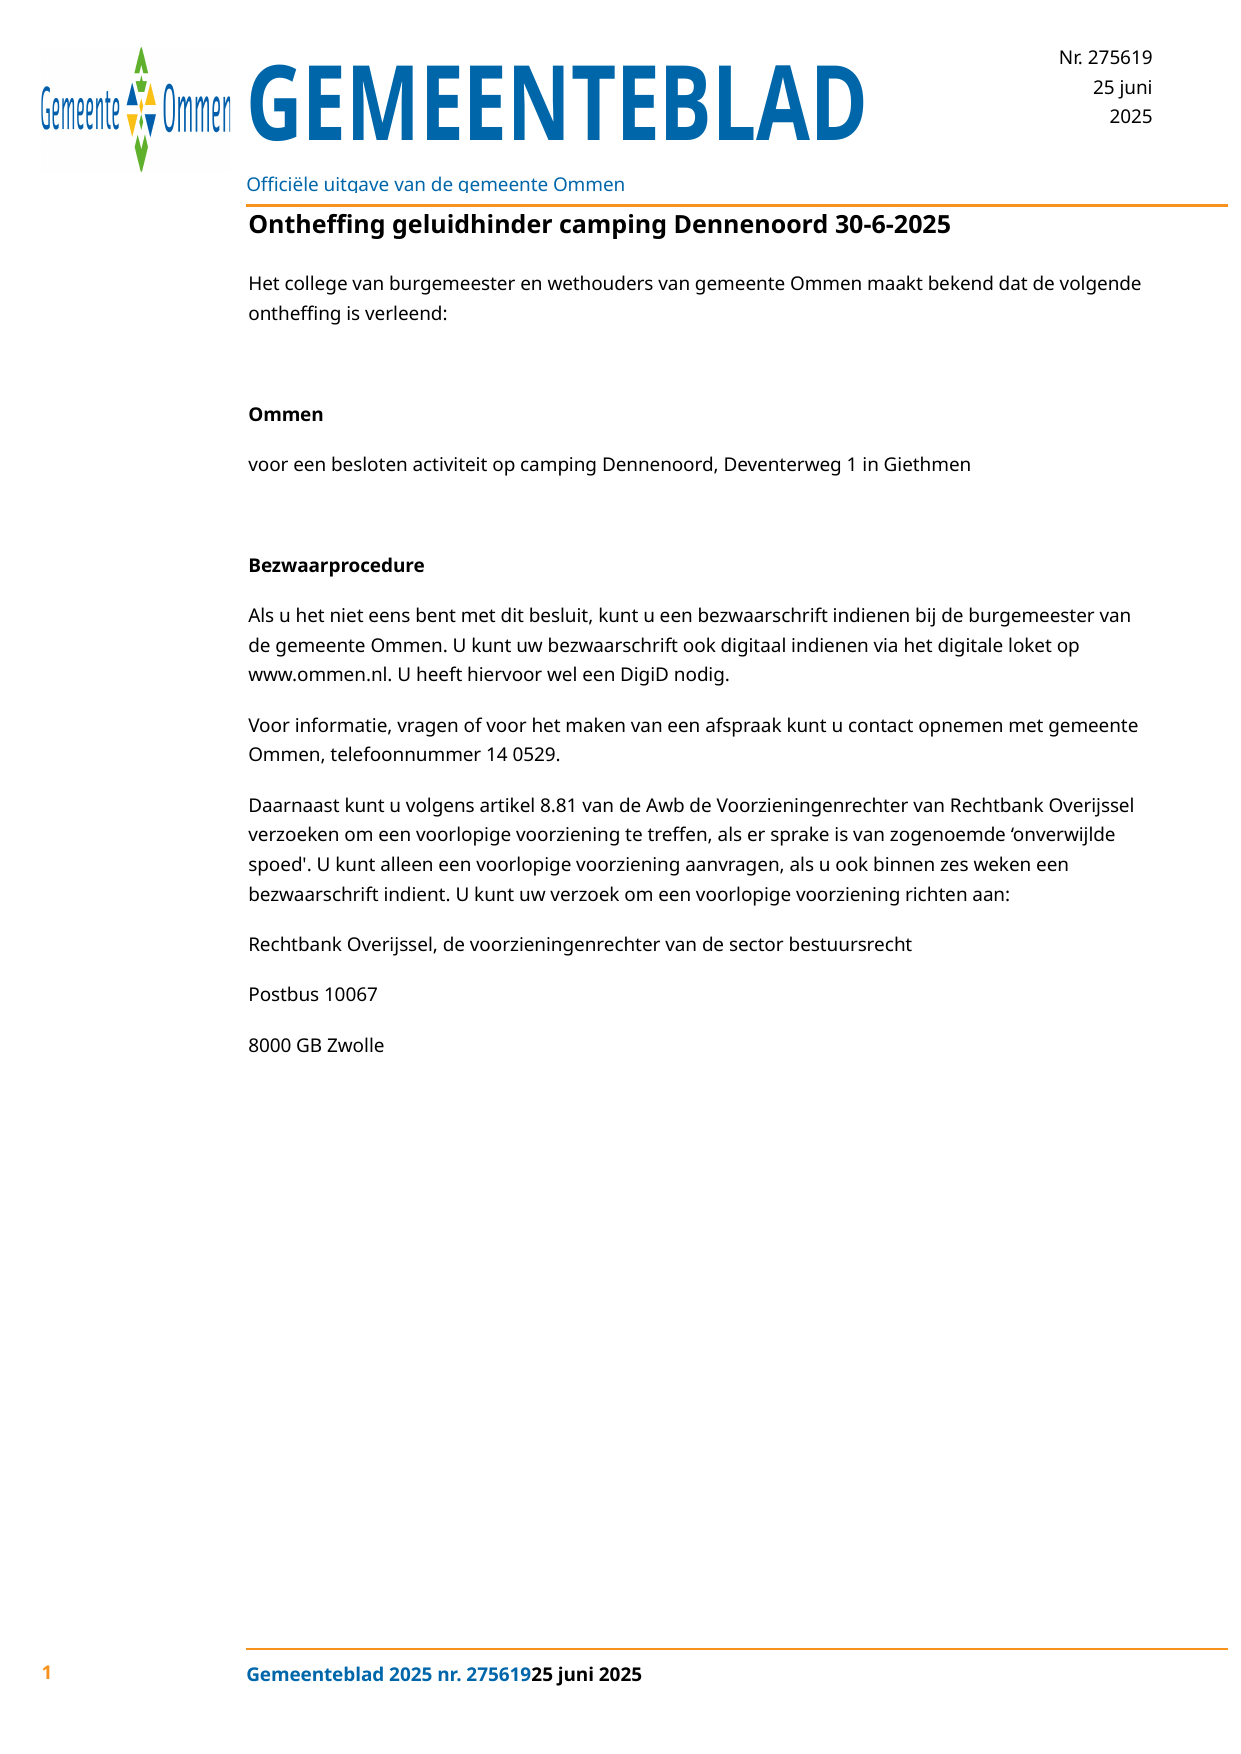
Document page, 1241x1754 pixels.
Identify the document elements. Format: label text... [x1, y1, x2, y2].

text Als u het niet eens bent met dit besluit, kunt u een bezwaarschrift indienen bij de burgemeester van de gemeente Ommen. U kunt uw bezwaarschrift ook digitaal indienen via het digitale loket op www.ommen.nl. U heeft hiervoor wel een DigiD nodig. [248, 602, 1152, 687]
picture [41, 47, 231, 172]
text Daarnaast kunt u volgens artikel 8.81 van de Awb de Voorzieningenrechter van Rechtbank Overijssel verzoeken om een voorlopige voorziening te treffen, als er sprake is van zogenoemde ‘onverwijlde spoed'. U kunt alleen een voorlopige voorziening aanvragen, als u ook binnen zes weken een bezwaarschrift indient. U kunt uw verzoek om een voorlopige voorziening richten aan: [248, 792, 1152, 906]
text Rechtbank Overijssel, de voorzieningenrechter van de sector bestuursrecht [248, 931, 1152, 957]
text Het college van burgemeester en wethouders van gemeente Ommen maakt bekend dat de volgende ontheffing is verleend: [248, 270, 1152, 326]
text Postbus 10067 [248, 982, 1152, 1007]
text Ommen [248, 401, 1152, 426]
text 8000 GB Zwolle [248, 1032, 1152, 1058]
text Bezwaarprocedure [248, 552, 1152, 578]
text voor een besloten activiteit op camping Dennenoord, Deventerweg 1 in Giethmen [248, 451, 1152, 477]
text Voor informatie, vragen of voor het maken van een afspraak kunt u contact opnemen met gemeente Ommen, telefoonnummer 14 0529. [248, 712, 1152, 767]
text Ontheffing geluidhinder camping Dennenoord 30-6-2025 [248, 207, 1152, 241]
